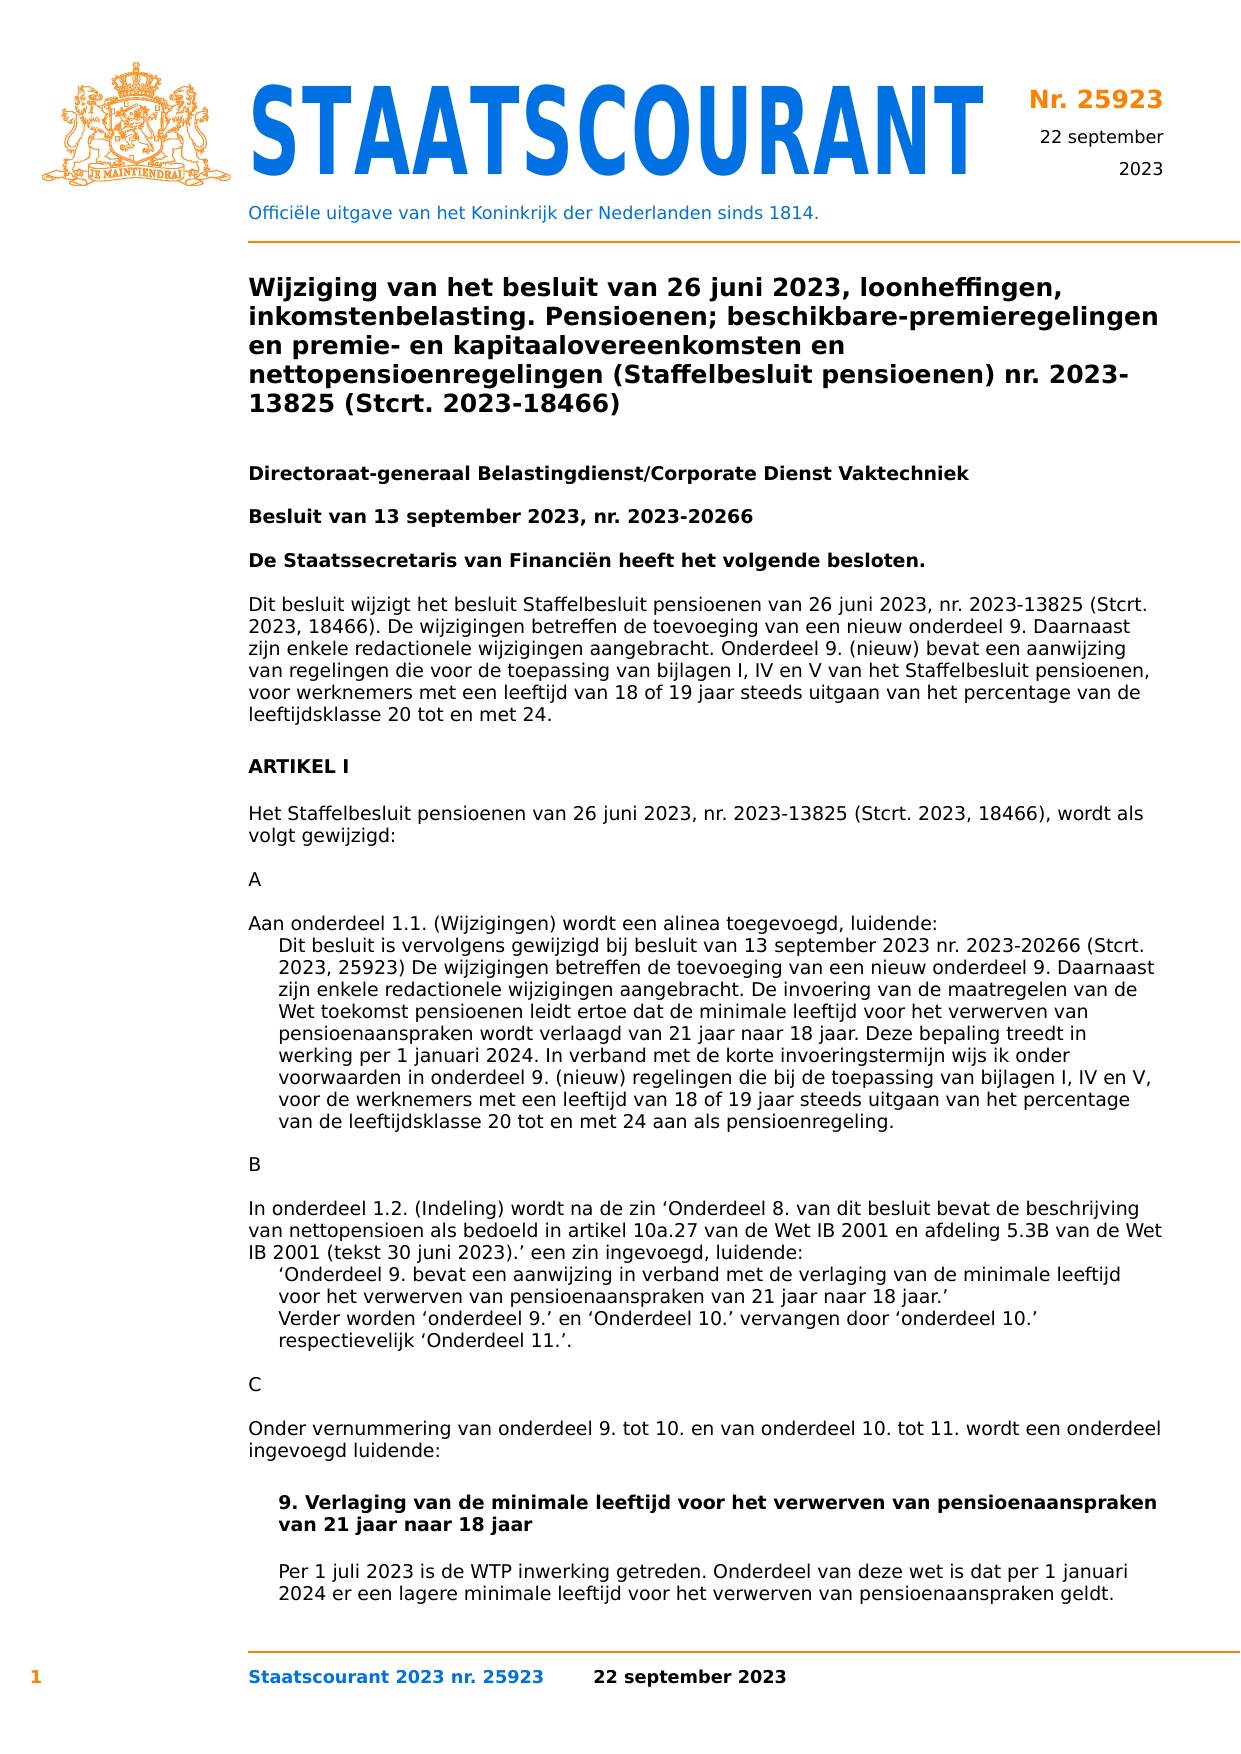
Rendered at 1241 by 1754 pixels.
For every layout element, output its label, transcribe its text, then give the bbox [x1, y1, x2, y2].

text ‘Onderdeel 9. bevat een aanwijzing in verband met de verlaging van de minimale leeftijd voor het verwerven van pensioenaanspraken van 21 jaar naar 18 jaar.’ [278, 1264, 1163, 1308]
table_cell Officiële uitgave van het Koninkrijk der Nederlanden sinds 1814. [248, 203, 1240, 241]
text A [248, 869, 1163, 891]
subtitle Wijziging van het besluit van 26 juni 2023, loonheffingen, inkomstenbelasting. Pensioenen; beschikbare-premieregelingen en premie- en kapitaalovereenkomsten en nettopensioenregelingen (Staffelbesluit pensioenen) nr. 2023-13825 (Stcrt. 2023-18466) [248, 273, 1163, 419]
subtitle 9. Verlaging van de minimale leeftijd voor het verwerven van pensioenaanspraken van 21 jaar naar 18 jaar [278, 1492, 1163, 1536]
text C [248, 1374, 1163, 1396]
text De Staatssecretaris van Financiën heeft het volgende besloten. [248, 550, 1163, 572]
table_header Nr. 25923 [998, 62, 1240, 121]
text Onder vernummering van onderdeel 9. tot 10. en van onderdeel 10. tot 11. wordt een onderdeel ingevoegd luidende: [248, 1418, 1163, 1462]
subtitle ARTIKEL I [248, 756, 1163, 778]
table_header [25, 62, 248, 241]
text Verder worden ‘onderdeel 9.’ en ‘Onderdeel 10.’ vervangen door ‘onderdeel 10.’ respectievelijk ‘Onderdeel 11.’. [278, 1308, 1163, 1352]
text B [248, 1154, 1163, 1176]
text Aan onderdeel 1.1. (Wijzigingen) wordt een alinea toegevoegd, luidende: [248, 913, 1163, 935]
table_cell 2023 [998, 153, 1240, 203]
text In onderdeel 1.2. (Indeling) wordt na de zin ‘Onderdeel 8. van dit besluit bevat de beschrijving van nettopensioen als bedoeld in artikel 10a.27 van de Wet IB 2001 en afdeling 5.3B van de Wet IB 2001 (tekst 30 juni 2023).’ een zin ingevoegd, luidende: [248, 1198, 1163, 1264]
text Besluit van 13 september 2023, nr. 2023-20266 [248, 506, 1163, 528]
table_header STAATSCOURANT [248, 62, 998, 203]
table_cell 22 september [998, 121, 1240, 153]
text Het Staffelbesluit pensioenen van 26 juni 2023, nr. 2023-13825 (Stcrt. 2023, 18466), wordt als volgt gewijzigd: [248, 803, 1163, 847]
text Dit besluit is vervolgens gewijzigd bij besluit van 13 september 2023 nr. 2023-20266 (Stcrt. 2023, 25923) De wijzigingen betreffen de toevoeging van een nieuw onderdeel 9. Daarnaast zijn enkele redactionele wijzigingen aangebracht. De invoering van de maatregelen van de Wet toekomst pensioenen leidt ertoe dat de minimale leeftijd voor het verwerven van pensioenaanspraken wordt verlaagd van 21 jaar naar 18 jaar. Deze bepaling treedt in werking per 1 januari 2024. In verband met de korte invoeringstermijn wijs ik onder voorwaarden in onderdeel 9. (nieuw) regelingen die bij de toepassing van bijlagen I, IV en V, voor de werknemers met een leeftijd van 18 of 19 jaar steeds uitgaan van het percentage van de leeftijdsklasse 20 tot en met 24 aan als pensioenregeling. [278, 935, 1163, 1132]
text Dit besluit wijzigt het besluit Staffelbesluit pensioenen van 26 juni 2023, nr. 2023-13825 (Stcrt. 2023, 18466). De wijzigingen betreffen de toevoeging van een nieuw onderdeel 9. Daarnaast zijn enkele redactionele wijzigingen aangebracht. Onderdeel 9. (nieuw) bevat een aanwijzing van regelingen die voor de toepassing van bijlagen I, IV en V van het Staffelbesluit pensioenen, voor werknemers met een leeftijd van 18 of 19 jaar steeds uitgaan van het percentage van de leeftijdsklasse 20 tot en met 24. [248, 594, 1163, 726]
text Per 1 juli 2023 is de WTP inwerking getreden. Onderdeel van deze wet is dat per 1 januari 2024 er een lagere minimale leeftijd voor het verwerven van pensioenaanspraken geldt. [278, 1561, 1163, 1605]
text Directoraat-generaal Belastingdienst/Corporate Dienst Vaktechniek [248, 463, 1163, 484]
picture [41, 62, 231, 186]
